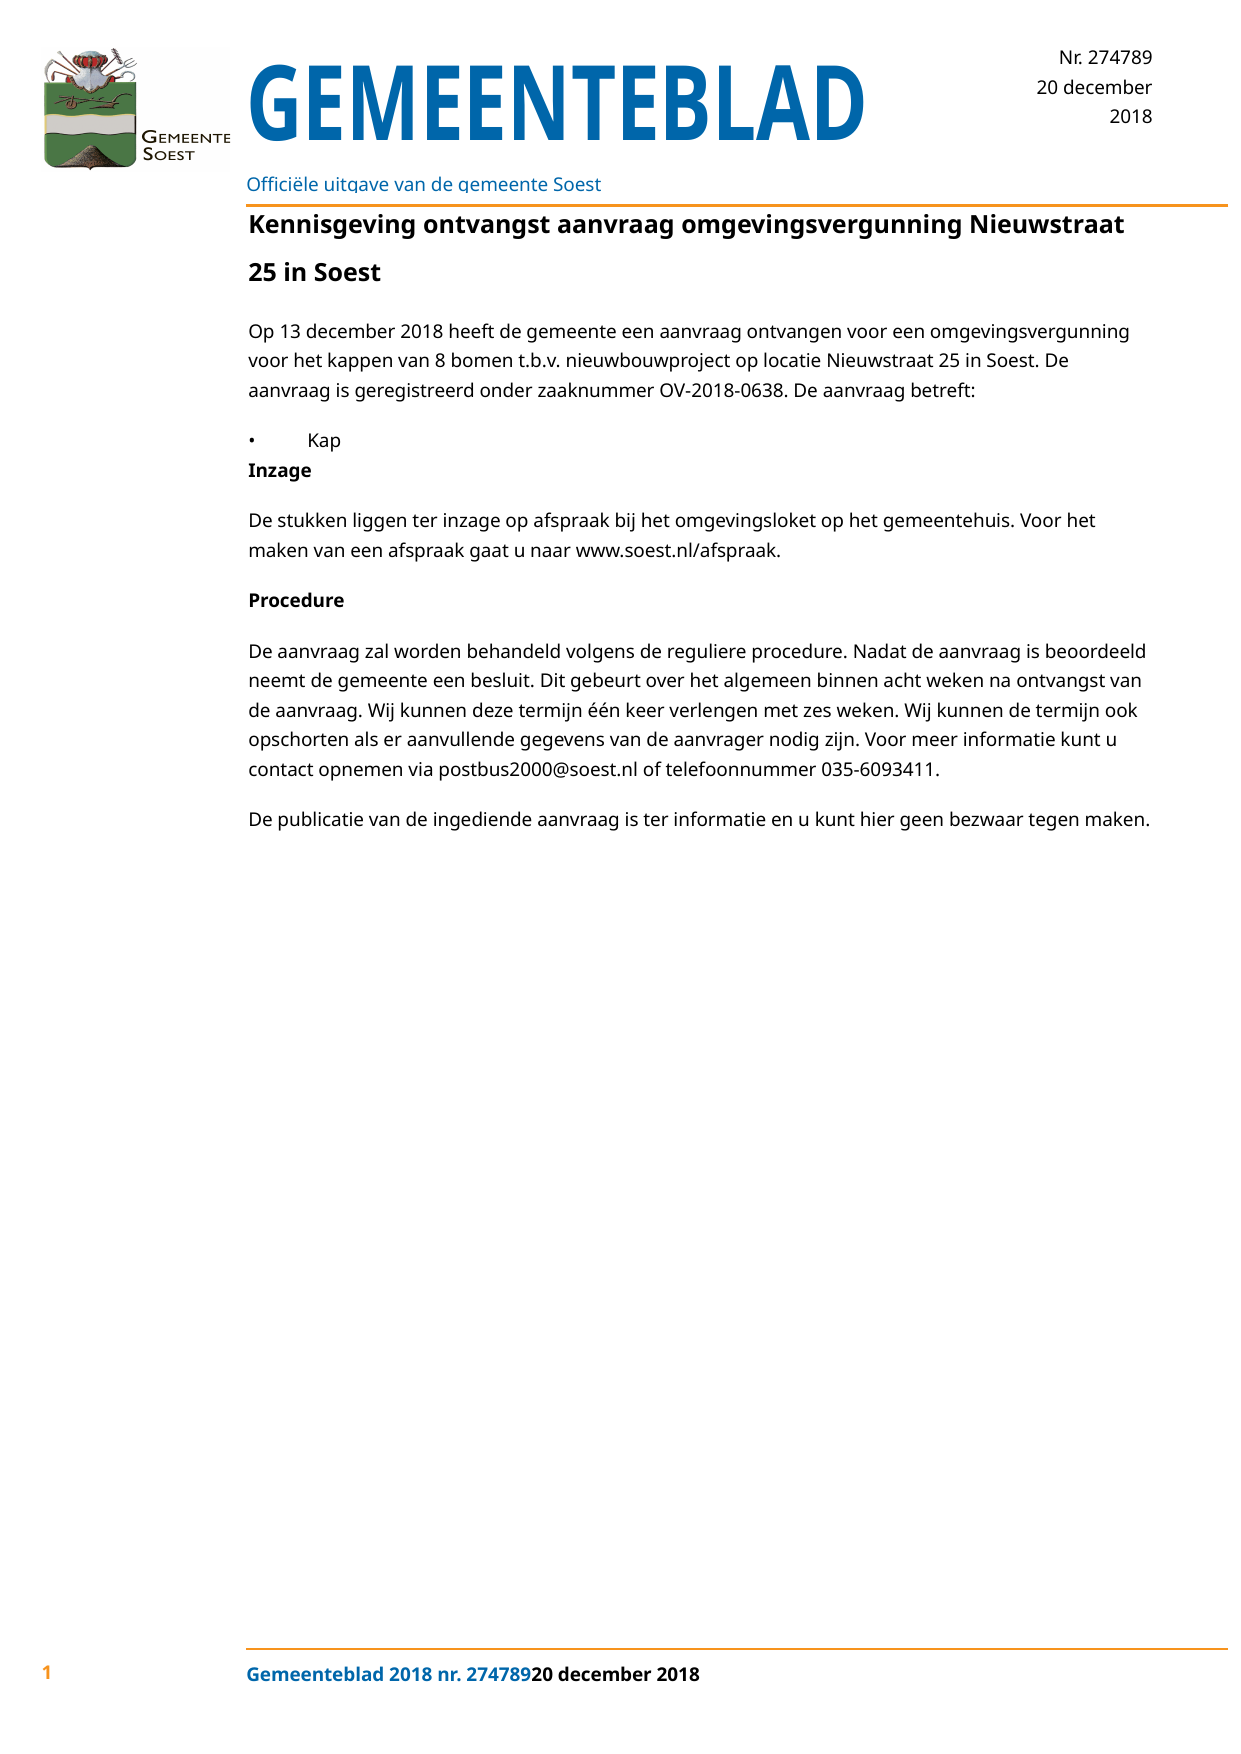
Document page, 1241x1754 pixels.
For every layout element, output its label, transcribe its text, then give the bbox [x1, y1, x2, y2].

text Inzage [248, 457, 1152, 483]
text De publicatie van de ingediende aanvraag is ter informatie en u kunt hier geen bezwaar tegen maken. [248, 807, 1152, 832]
text De aanvraag zal worden behandeld volgens de reguliere procedure. Nadat de aanvraag is beoordeeld neemt de gemeente een besluit. Dit gebeurt over het algemeen binnen acht weken na ontvangst van de aanvraag. Wij kunnen deze termijn één keer verlengen met zes weken. Wij kunnen de termijn ook opschorten als er aanvullende gegevens van de aanvrager nodig zijn. Voor meer informatie kunt u contact opnemen via postbus2000@soest.nl of telefoonnummer 035-6093411. [248, 638, 1152, 782]
picture [41, 47, 231, 172]
list Kap [248, 427, 1152, 453]
text Kennisgeving ontvangst aanvraag omgevingsvergunning Nieuwstraat 25 in Soest [248, 207, 1152, 288]
text Op 13 december 2018 heeft de gemeente een aanvraag ontvangen voor een omgevingsvergunning voor het kappen van 8 bomen t.b.v. nieuwbouwproject op locatie Nieuwstraat 25 in Soest. De aanvraag is geregistreerd onder zaaknummer OV-2018-0638. De aanvraag betreft: [248, 318, 1152, 403]
text De stukken liggen ter inzage op afspraak bij het omgevingsloket op het gemeentehuis. Voor het maken van een afspraak gaat u naar www.soest.nl/afspraak. [248, 507, 1152, 563]
text Procedure [248, 587, 1152, 613]
